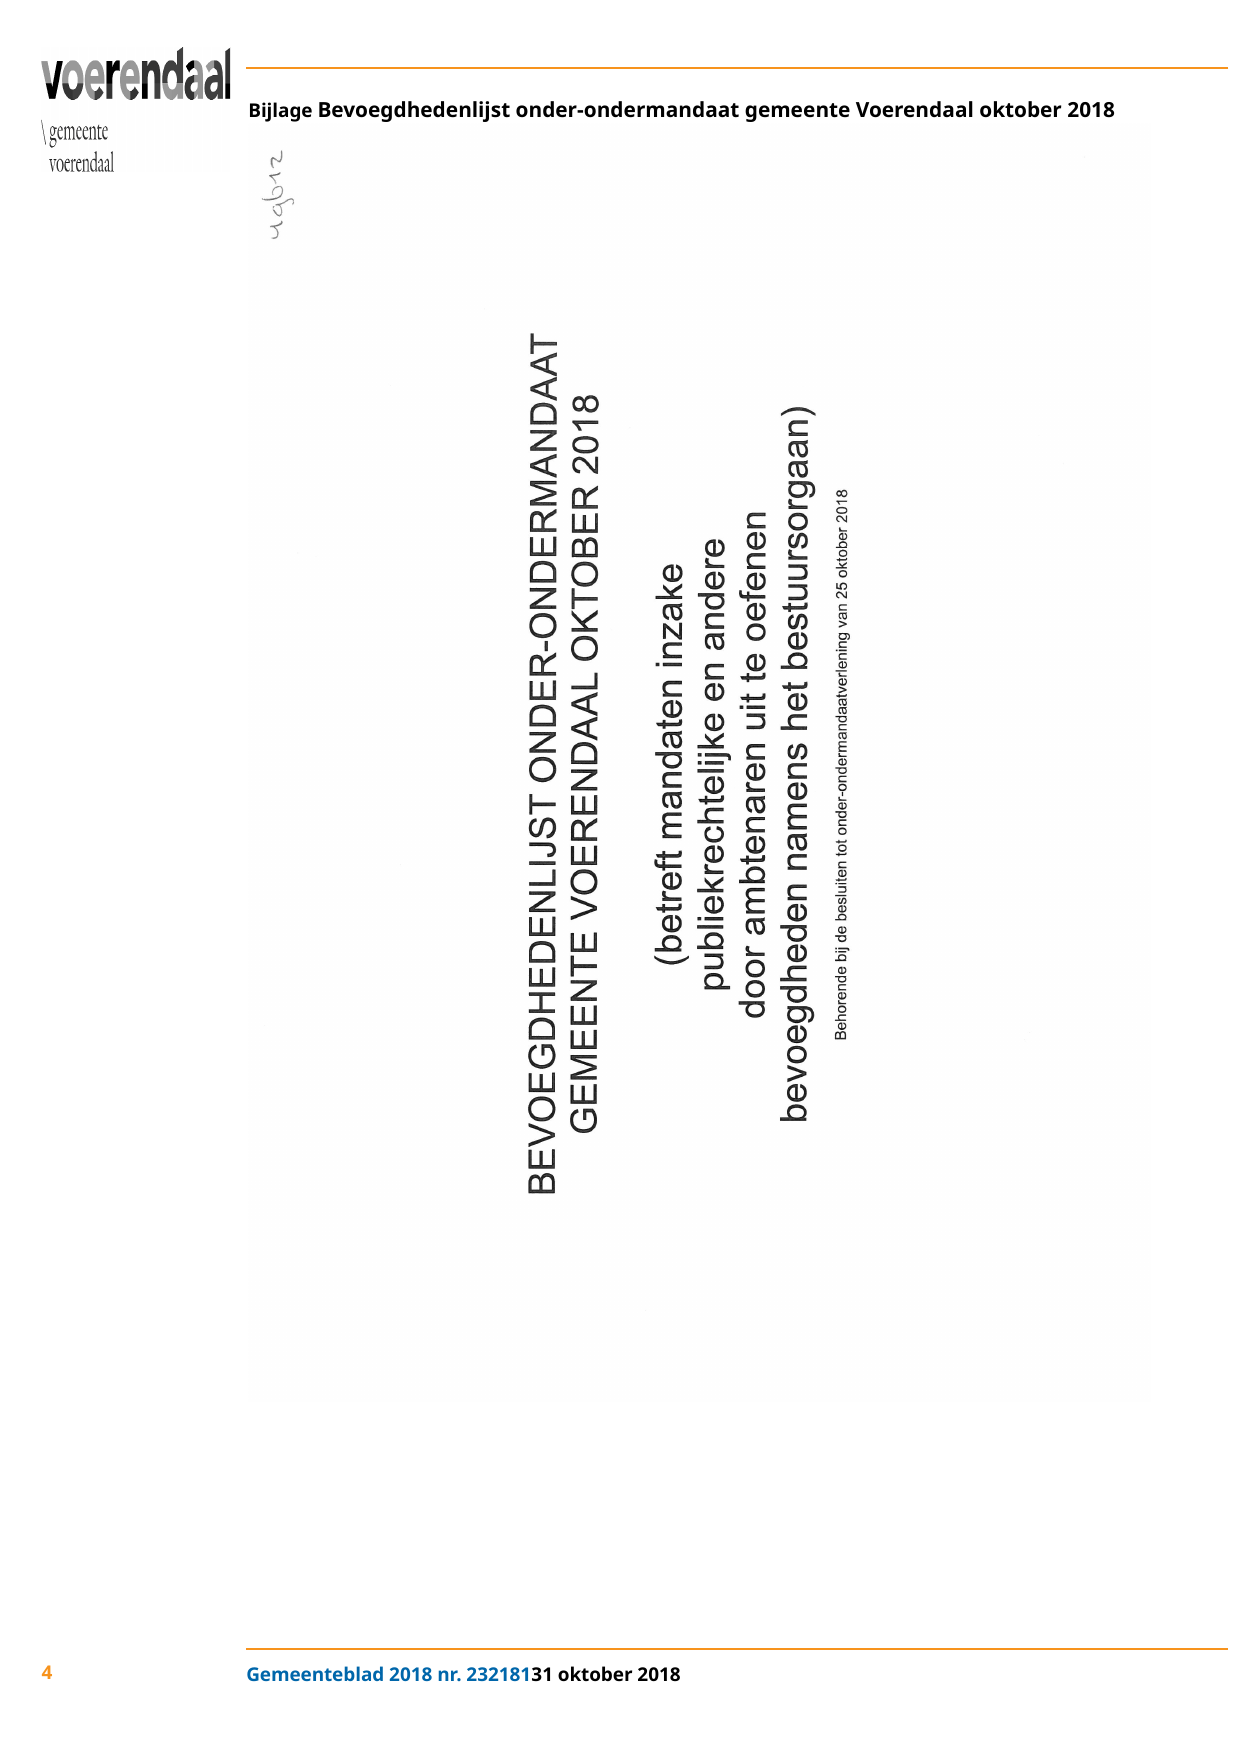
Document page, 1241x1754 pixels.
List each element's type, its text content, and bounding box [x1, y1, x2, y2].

text Bijlage Bevoegdhedenlijst onder-ondermandaat gemeente Voerendaal oktober 2018 [248, 95, 1152, 123]
picture [248, 123, 1152, 1402]
picture [41, 47, 231, 172]
